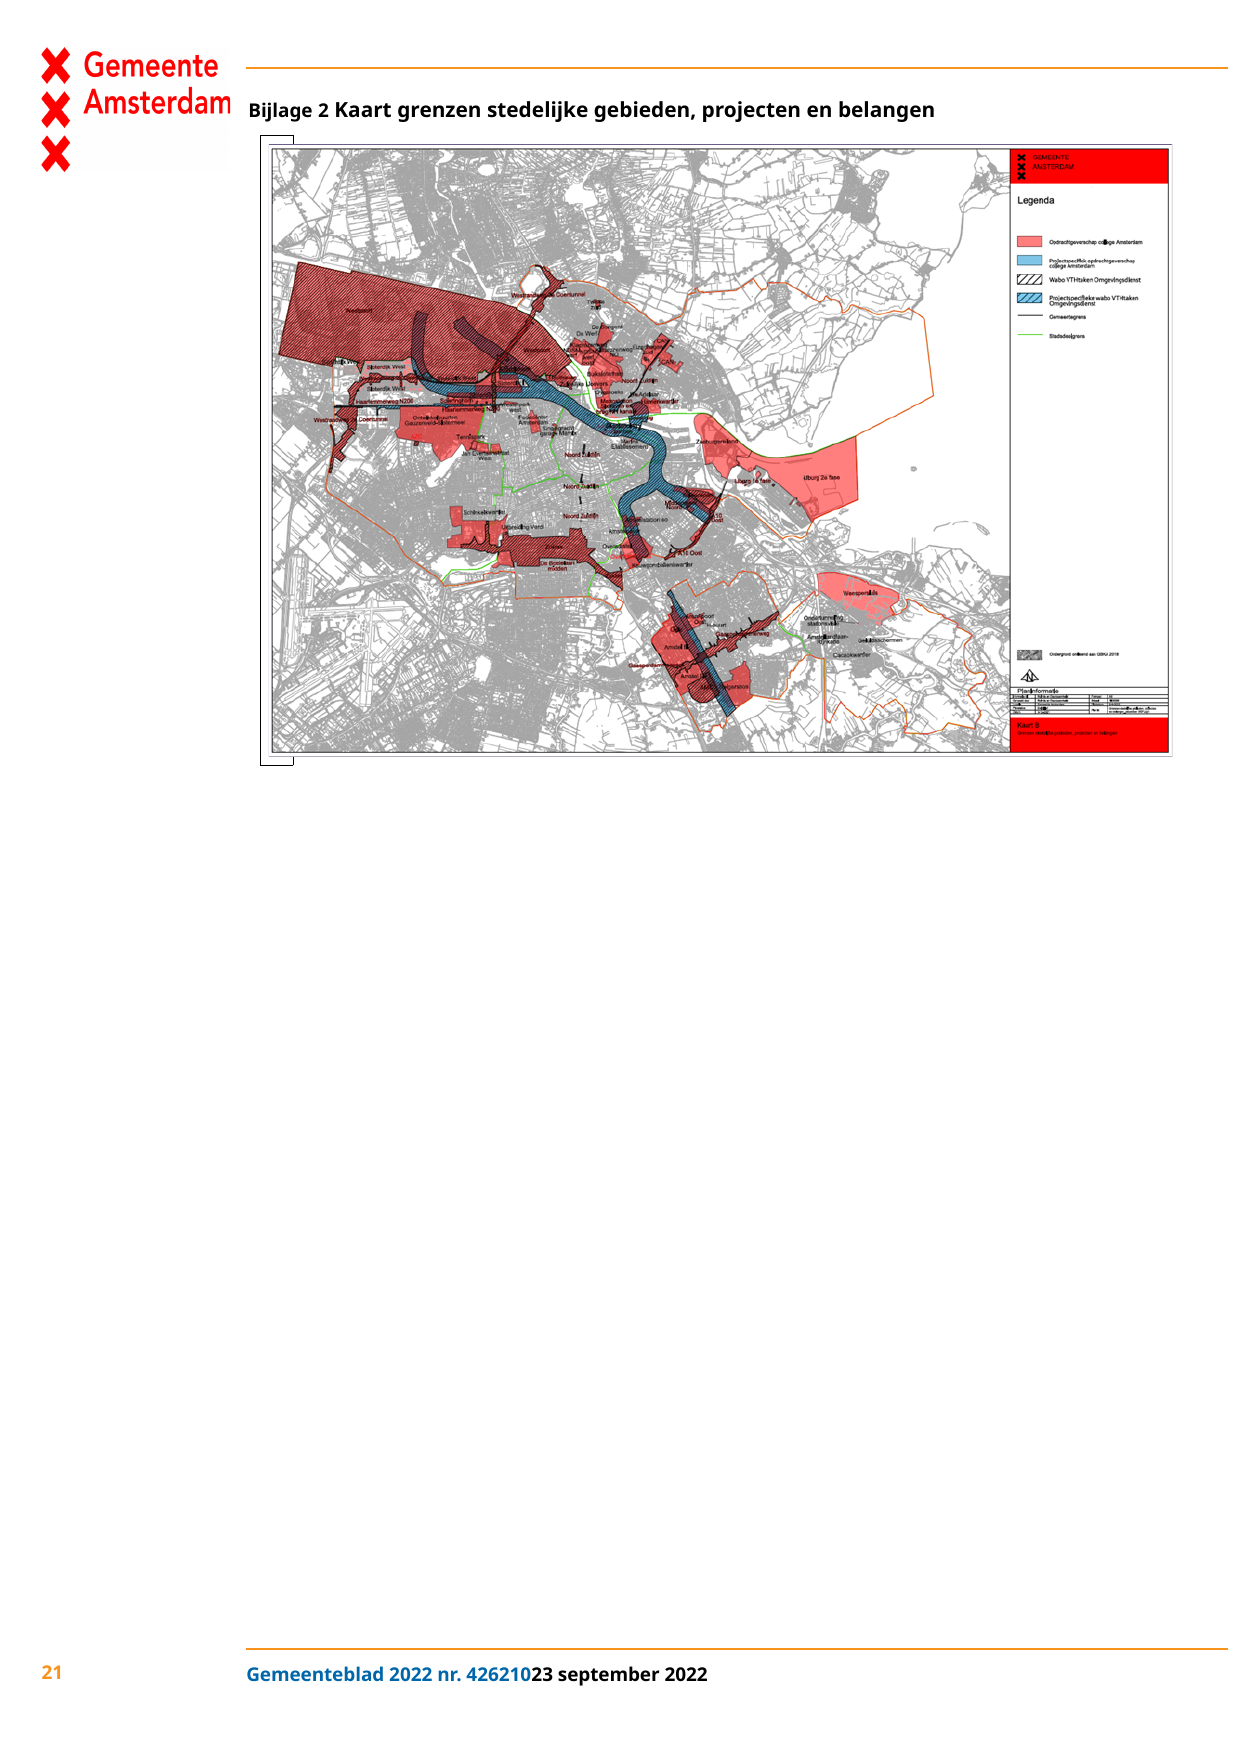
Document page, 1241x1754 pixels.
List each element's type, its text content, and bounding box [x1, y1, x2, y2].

picture [41, 47, 231, 172]
text Bijlage 2 Kaart grenzen stedelijke gebieden, projecten en belangen [248, 95, 1152, 123]
picture [268, 144, 1173, 757]
